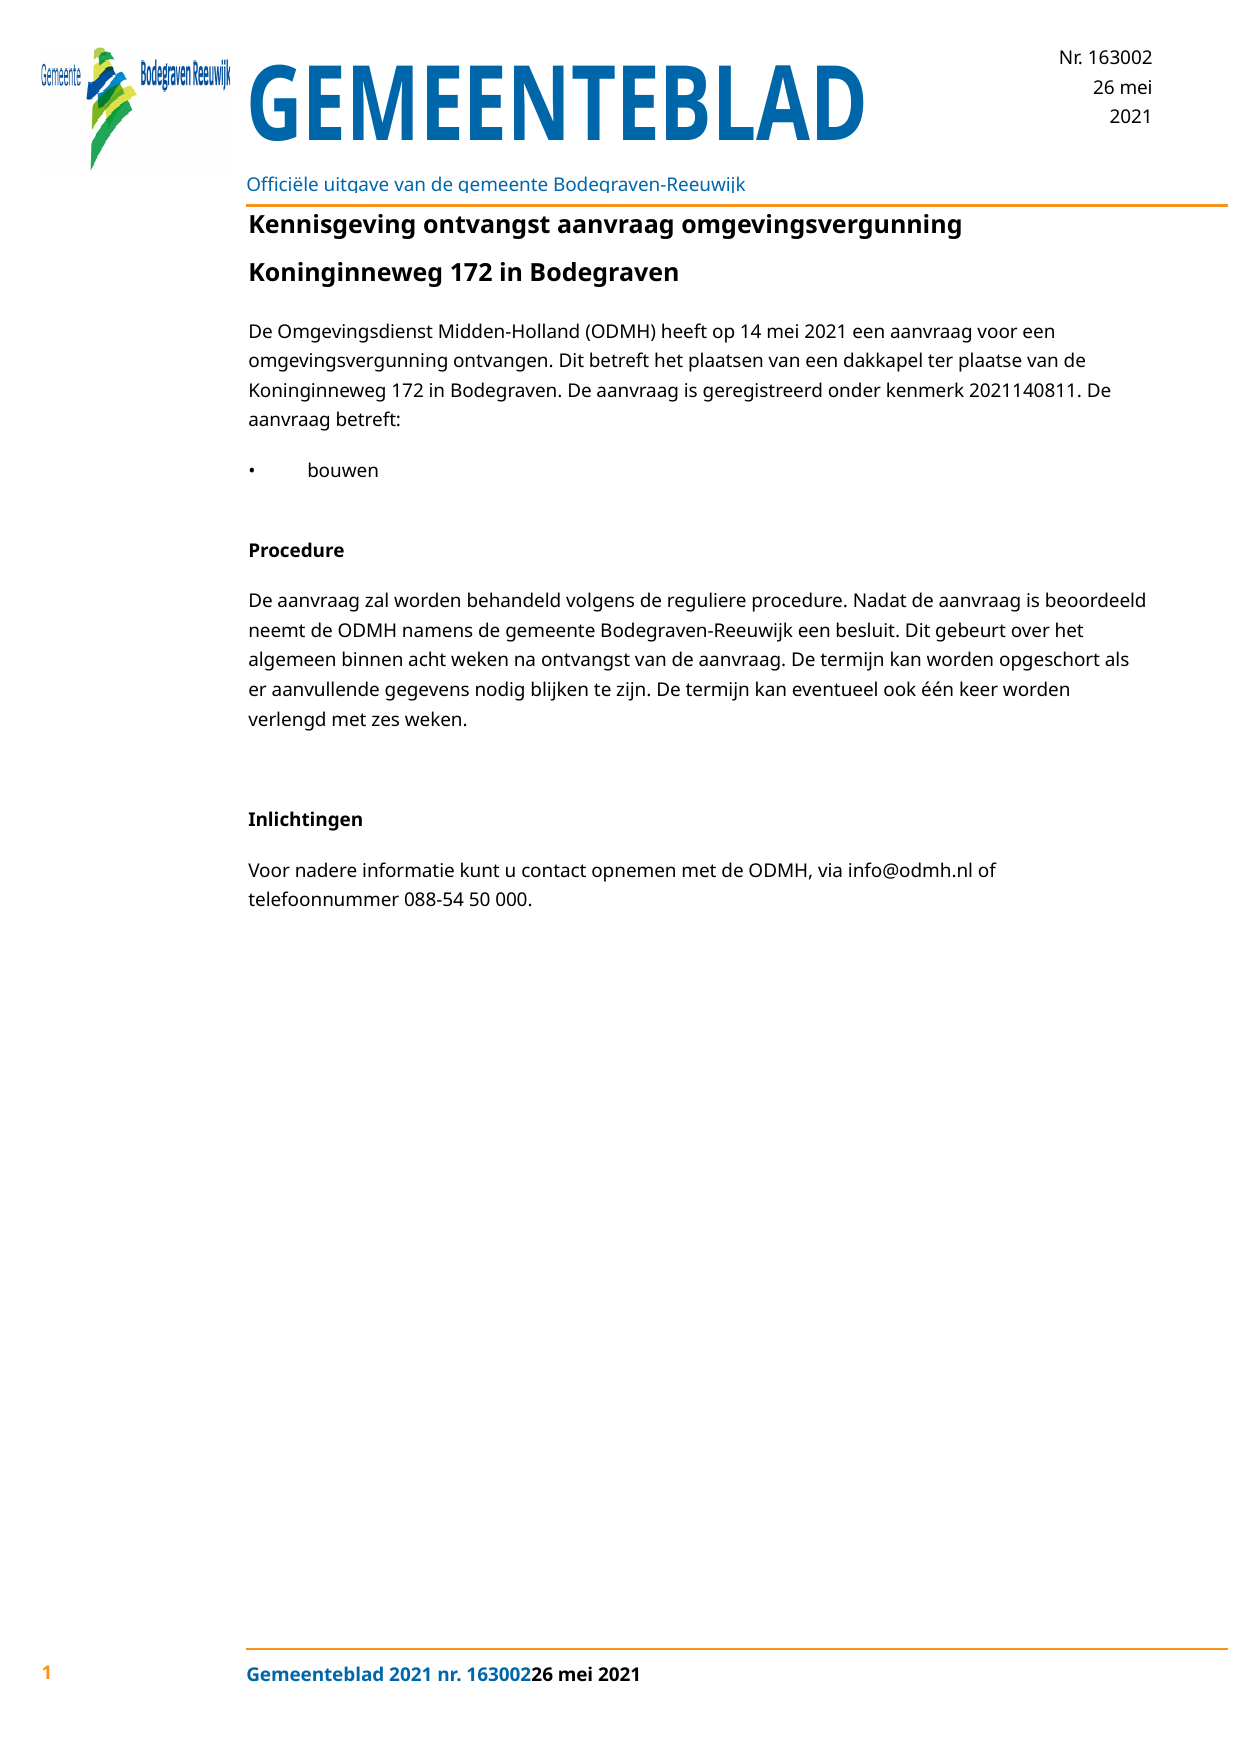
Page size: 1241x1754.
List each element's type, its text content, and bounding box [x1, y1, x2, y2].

text Inlichtingen [248, 807, 1152, 832]
text De Omgevingsdienst Midden-Holland (ODMH) heeft op 14 mei 2021 een aanvraag voor een omgevingsvergunning ontvangen. Dit betreft het plaatsen van een dakkapel ter plaatse van de Koninginneweg 172 in Bodegraven. De aanvraag is geregistreerd onder kenmerk 2021140811. De aanvraag betreft: [248, 318, 1152, 432]
text Kennisgeving ontvangst aanvraag omgevingsvergunning Koninginneweg 172 in Bodegraven [248, 207, 1152, 288]
list bouwen [248, 457, 1152, 483]
picture [41, 47, 231, 172]
text Procedure [248, 537, 1152, 563]
text De aanvraag zal worden behandeld volgens de reguliere procedure. Nadat de aanvraag is beoordeeld neemt de ODMH namens de gemeente Bodegraven-Reeuwijk een besluit. Dit gebeurt over het algemeen binnen acht weken na ontvangst van de aanvraag. De termijn kan worden opgeschort als er aanvullende gegevens nodig blijken te zijn. De termijn kan eventueel ook één keer worden verlengd met zes weken. [248, 587, 1152, 732]
text Voor nadere informatie kunt u contact opnemen met de ODMH, via info@odmh.nl of telefoonnummer 088-54 50 000. [248, 857, 1152, 912]
